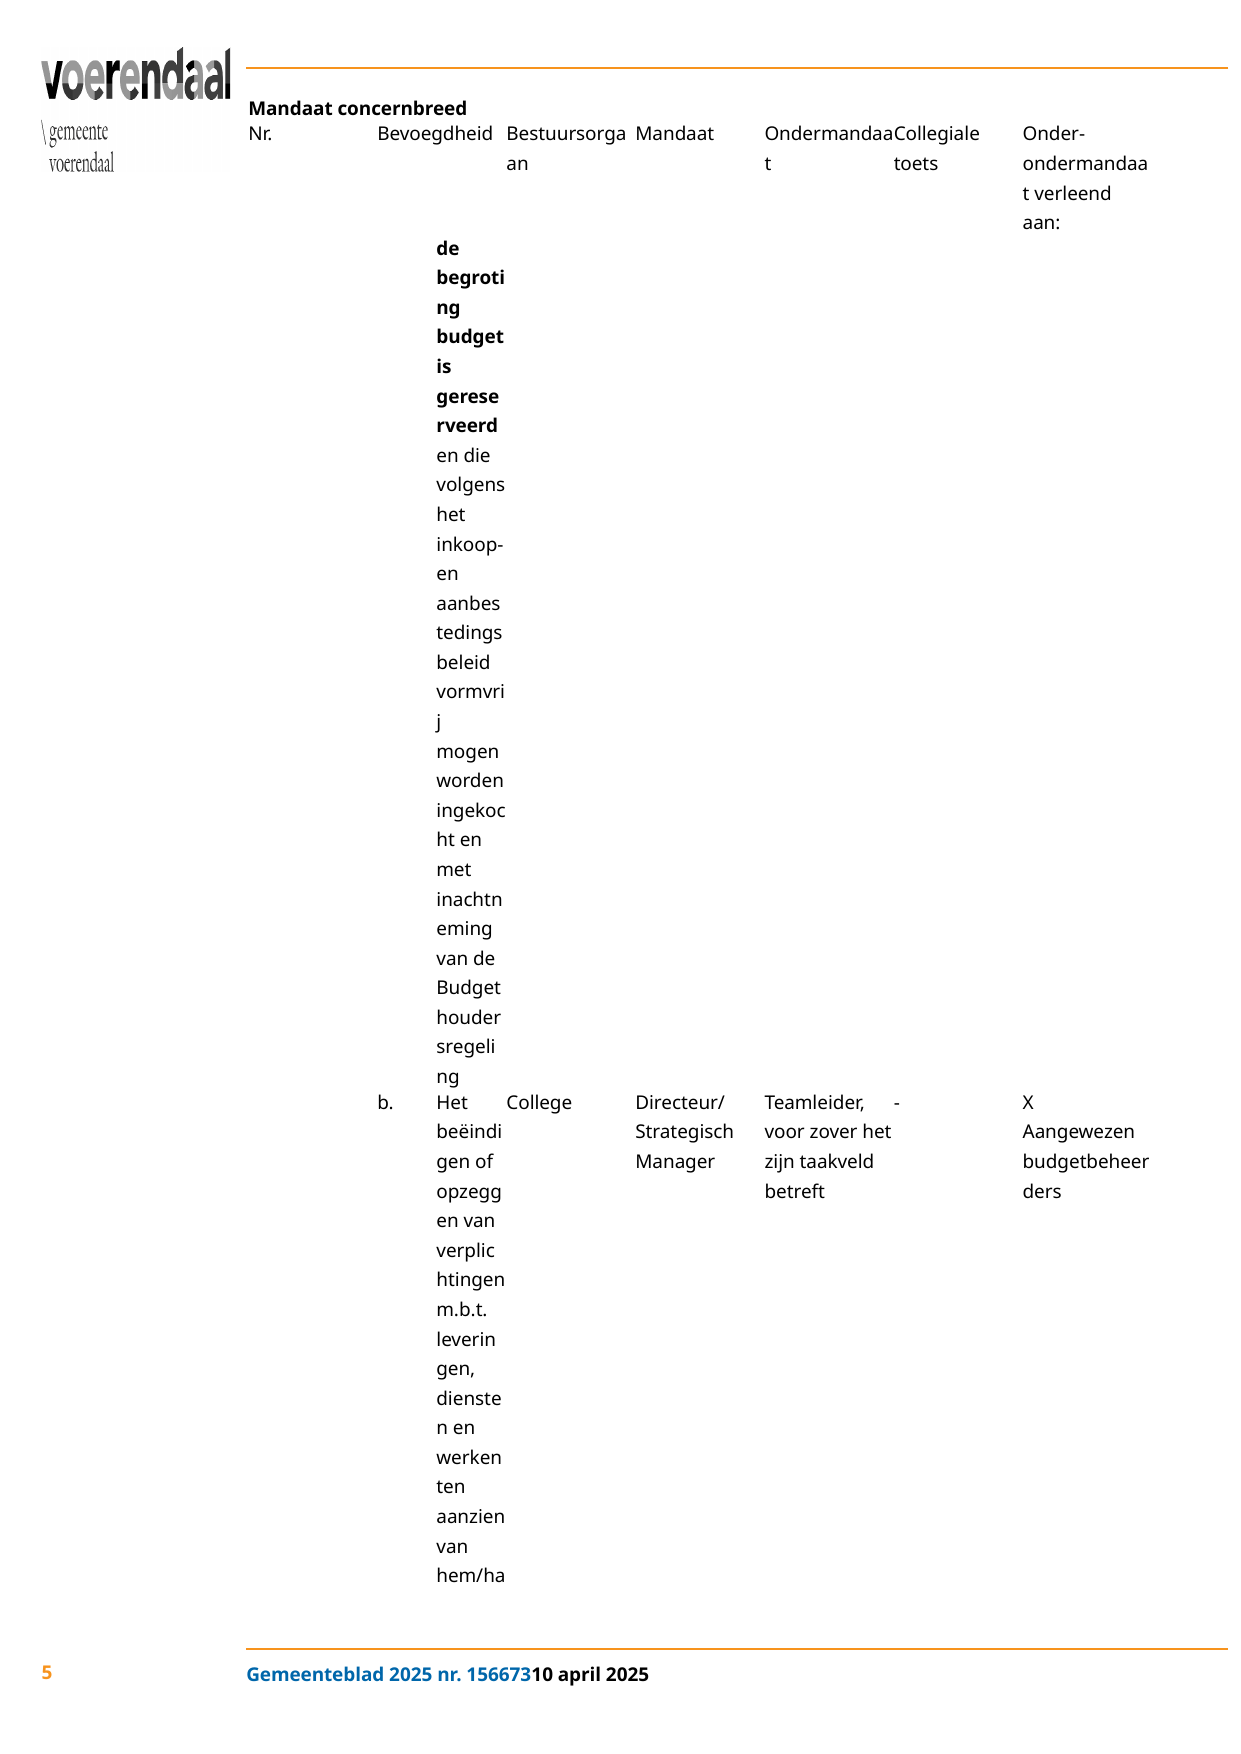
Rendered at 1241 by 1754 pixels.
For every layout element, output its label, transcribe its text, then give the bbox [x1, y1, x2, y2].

table_cell Teamleider, voor zover het zijn taakveld betreft [764, 1089, 893, 1588]
table_cell [248, 235, 377, 1089]
table_header Mandaat concernbreed [248, 95, 764, 121]
table_cell - [894, 235, 1022, 1089]
table_cell de begroting budget is gereserveerd en die volgens het inkoop- en aanbestedingsbeleid vormvrij mogen worden ingekocht en met inachtneming van de Budgethoudersregeling [377, 235, 506, 1089]
table_cell Ondermandaat [764, 121, 893, 235]
table_cell Bevoegdheid [377, 121, 506, 235]
table_cell [635, 235, 764, 1089]
table_cell X Aangewezen budgetbeheerders [1023, 1089, 1152, 1588]
table_cell College [506, 1089, 635, 1588]
table_cell [506, 235, 635, 1089]
table_cell [248, 1089, 377, 1588]
table_cell Directeur/ Strategisch Manager [635, 1089, 764, 1588]
table_header [764, 95, 893, 121]
table_cell Collegiale toets [894, 121, 1022, 235]
picture [41, 47, 231, 172]
table_cell Mandaat [635, 121, 764, 235]
table_cell Bestuursorgaan [506, 121, 635, 235]
table_cell Het beëindigen of opzeggen van verplichtingen m.b.t. leveringen, diensten en werken ten aanzien van hem/ha [377, 1089, 506, 1588]
table_cell [1023, 235, 1152, 1089]
table_cell Onder-ondermandaat verleend aan: [1023, 121, 1152, 235]
table_cell Nr. [248, 121, 377, 235]
table_header [894, 95, 1152, 121]
table_cell - [894, 1089, 1022, 1588]
table_cell [764, 235, 893, 1089]
